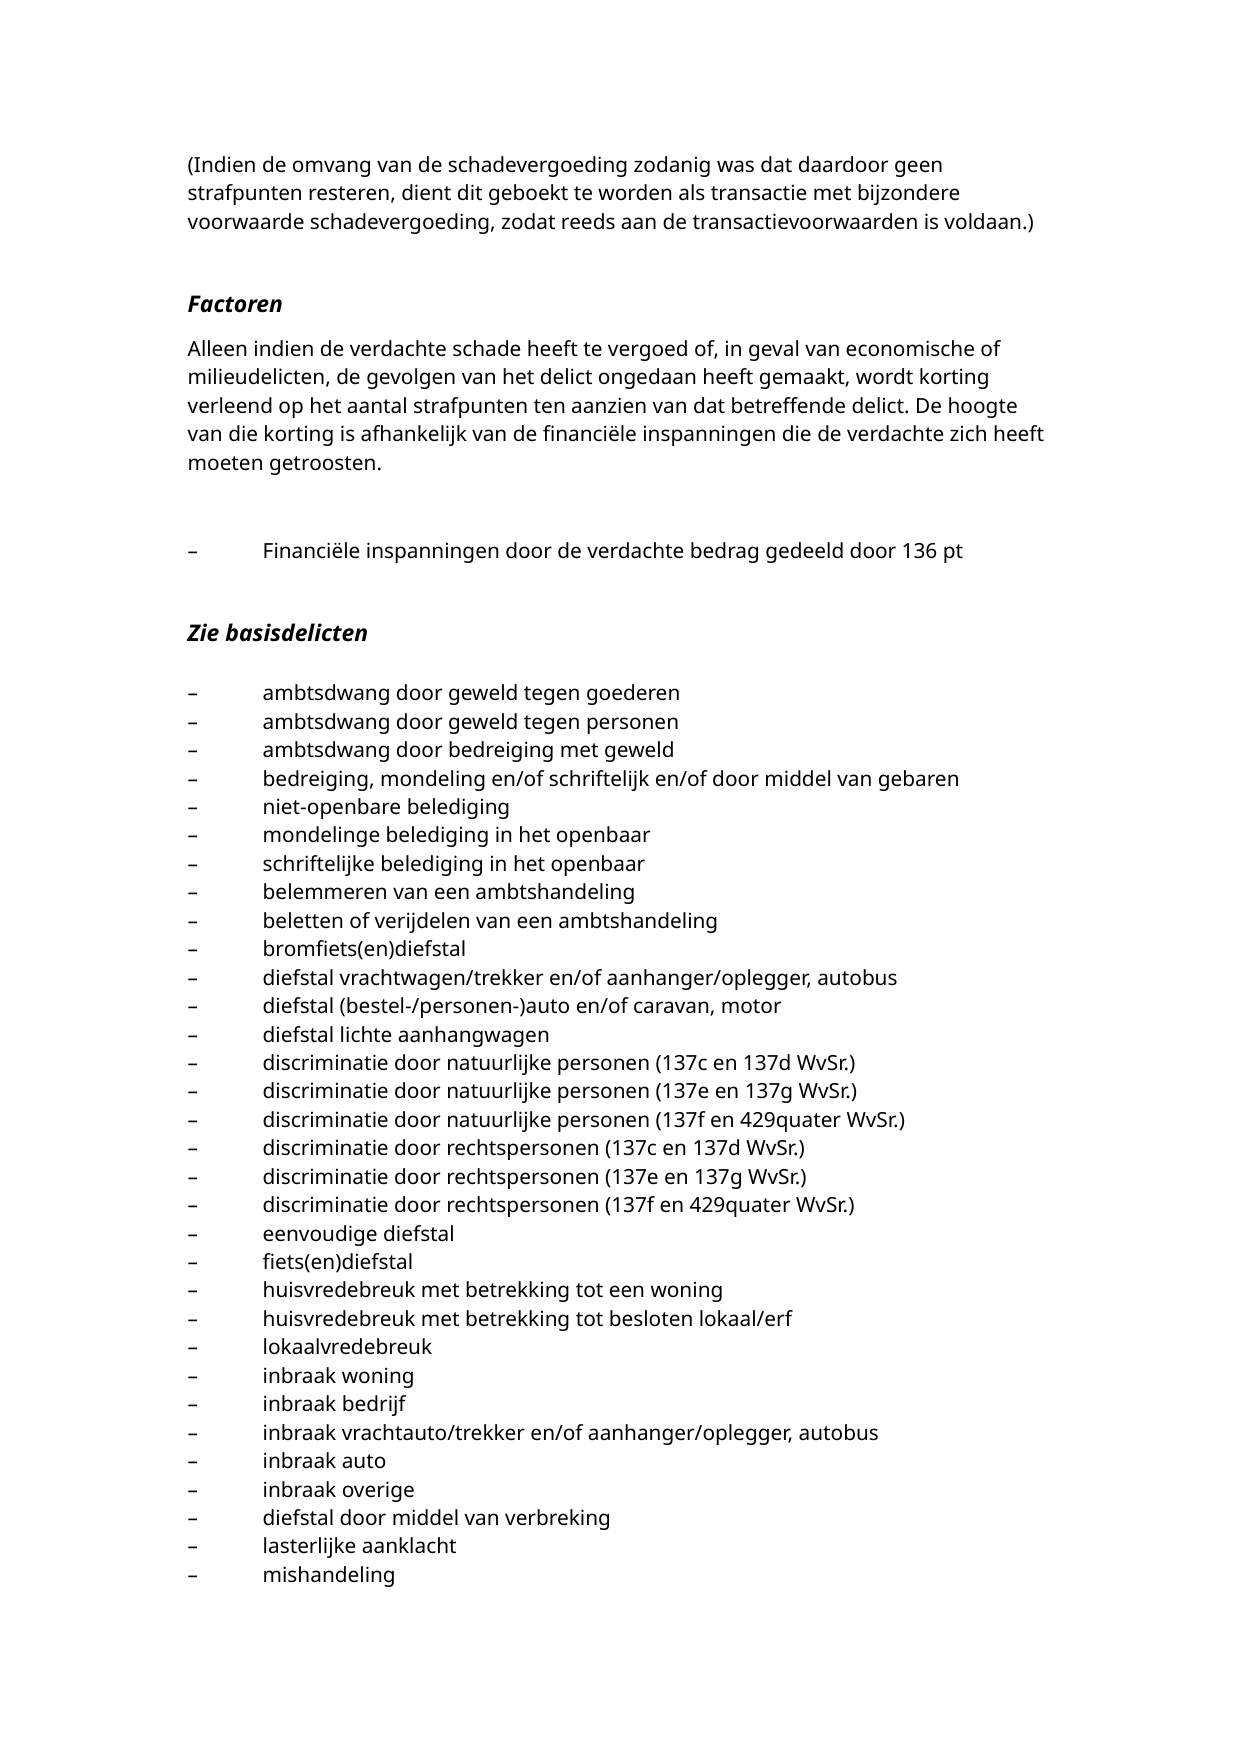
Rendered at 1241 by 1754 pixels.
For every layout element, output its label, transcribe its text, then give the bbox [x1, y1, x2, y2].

text Alleen indien de verdachte schade heeft te vergoed of, in geval van economische of milieudelicten, de gevolgen van het delict ongedaan heeft gemaakt, wordt korting verleend op het aantal strafpunten ten aanzien van dat betreffende delict. De hoogte van die korting is afhankelijk van de financiële inspanningen die de verdachte zich heeft moeten getroosten. [187, 334, 1053, 476]
list discriminatie door rechtspersonen (137e en 137g WvSr.) [187, 1162, 1053, 1190]
list discriminatie door natuurlijke personen (137f en 429quater WvSr.) [187, 1105, 1053, 1133]
list schriftelijke belediging in het openbaar [187, 849, 1053, 877]
list beletten of verijdelen van een ambtshandeling [187, 906, 1053, 934]
list mishandeling [187, 1560, 1053, 1588]
list diefstal vrachtwagen/trekker en/of aanhanger/oplegger, autobus [187, 963, 1053, 991]
list inbraak overige [187, 1475, 1053, 1503]
list ambtsdwang door geweld tegen personen [187, 707, 1053, 735]
list discriminatie door natuurlijke personen (137e en 137g WvSr.) [187, 1077, 1053, 1105]
list huisvredebreuk met betrekking tot een woning [187, 1276, 1053, 1304]
list inbraak auto [187, 1446, 1053, 1475]
list Financiële inspanningen door de verdachte bedrag gedeeld door 136 pt [187, 536, 1053, 565]
list lokaalvredebreuk [187, 1332, 1053, 1361]
list mondelinge belediging in het openbaar [187, 821, 1053, 849]
list diefstal door middel van verbreking [187, 1503, 1053, 1532]
text (Indien de omvang van de schadevergoeding zodanig was dat daardoor geen strafpunten resteren, dient dit geboekt te worden als transactie met bijzondere voorwaarde schadevergoeding, zodat reeds aan de transactievoorwaarden is voldaan.) [187, 150, 1053, 235]
list fiets(en)diefstal [187, 1247, 1053, 1276]
list niet-openbare belediging [187, 792, 1053, 821]
list discriminatie door rechtspersonen (137f en 429quater WvSr.) [187, 1190, 1053, 1219]
list bedreiging, mondeling en/of schriftelijk en/of door middel van gebaren [187, 764, 1053, 792]
list huisvredebreuk met betrekking tot besloten lokaal/erf [187, 1304, 1053, 1332]
subtitle Factoren [187, 288, 1053, 319]
list inbraak bedrijf [187, 1389, 1053, 1418]
list belemmeren van een ambtshandeling [187, 877, 1053, 906]
list diefstal (bestel-/personen-)auto en/of caravan, motor [187, 991, 1053, 1020]
list discriminatie door rechtspersonen (137c en 137d WvSr.) [187, 1133, 1053, 1162]
list diefstal lichte aanhangwagen [187, 1020, 1053, 1048]
list discriminatie door natuurlijke personen (137c en 137d WvSr.) [187, 1048, 1053, 1077]
subtitle Zie basisdelicten [187, 617, 1053, 648]
list ambtsdwang door bedreiging met geweld [187, 735, 1053, 764]
list lasterlijke aanklacht [187, 1532, 1053, 1560]
list inbraak vrachtauto/trekker en/of aanhanger/oplegger, autobus [187, 1418, 1053, 1446]
list bromfiets(en)diefstal [187, 934, 1053, 963]
list inbraak woning [187, 1361, 1053, 1389]
list eenvoudige diefstal [187, 1219, 1053, 1247]
list ambtsdwang door geweld tegen goederen [187, 678, 1053, 707]
